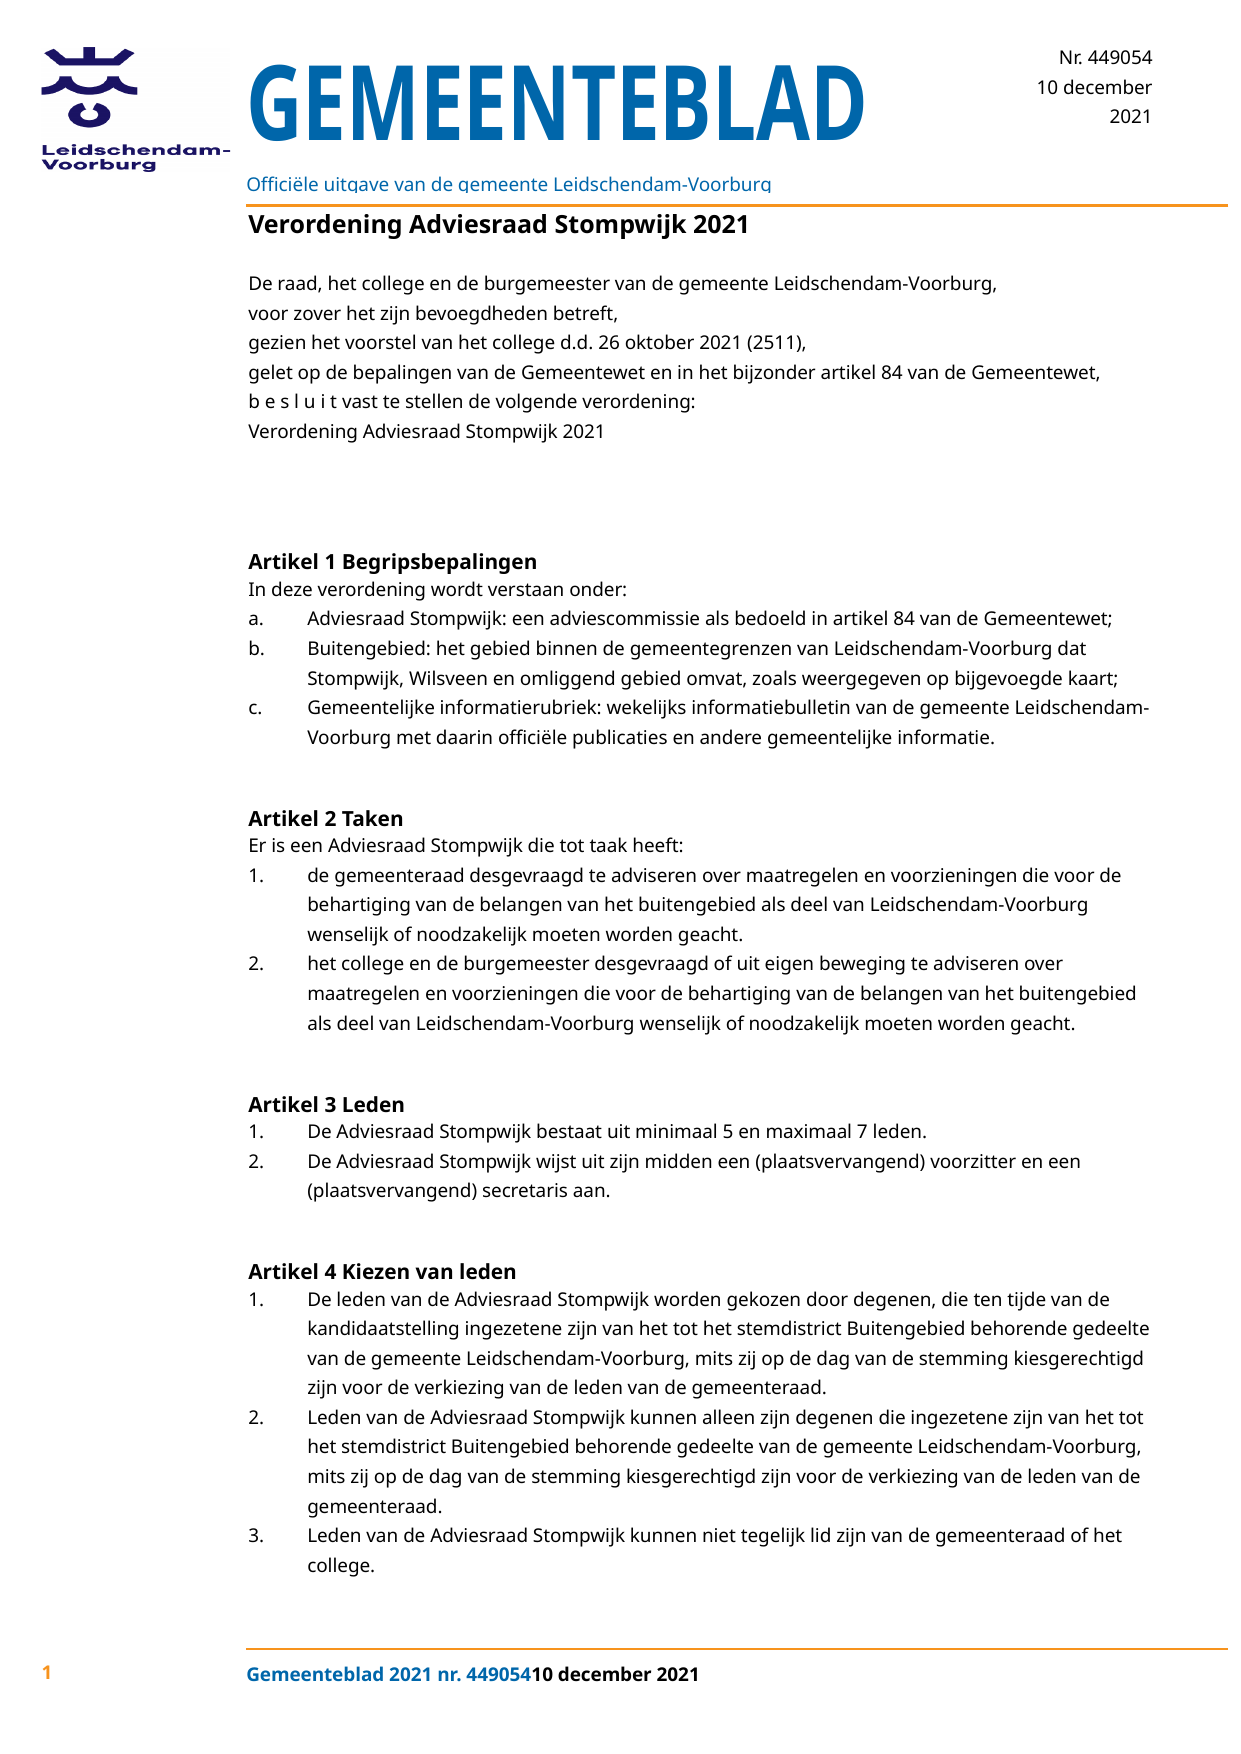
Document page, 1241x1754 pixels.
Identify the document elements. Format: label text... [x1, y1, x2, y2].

list De Adviesraad Stompwijk wijst uit zijn midden een (plaatsvervangend) voorzitter en een (plaatsvervangend) secretaris aan. [248, 1148, 1152, 1203]
text Artikel 1 Begripsbepalingen [248, 547, 1152, 576]
list Leden van de Adviesraad Stompwijk kunnen niet tegelijk lid zijn van de gemeenteraad of het college. [248, 1522, 1152, 1578]
list Adviesraad Stompwijk: een adviescommissie als bedoeld in artikel 84 van de Gemeentewet; [248, 606, 1152, 631]
text voor zover het zijn bevoegdheden betreft, [248, 300, 1152, 326]
list de gemeenteraad desgevraagd te adviseren over maatregelen en voorzieningen die voor de behartiging van de belangen van het buitengebied als deel van Leidschendam-Voorburg wenselijk of noodzakelijk moeten worden geacht. [248, 862, 1152, 947]
list De leden van de Adviesraad Stompwijk worden gekozen door degenen, die ten tijde van de kandidaatstelling ingezetene zijn van het tot het stemdistrict Buitengebied behorende gedeelte van de gemeente Leidschendam-Voorburg, mits zij op de dag van de stemming kiesgerechtigd zijn voor de verkiezing van de leden van de gemeenteraad. [248, 1286, 1152, 1400]
list Leden van de Adviesraad Stompwijk kunnen alleen zijn degenen die ingezetene zijn van het tot het stemdistrict Buitengebied behorende gedeelte van de gemeente Leidschendam-Voorburg, mits zij op de dag van de stemming kiesgerechtigd zijn voor de verkiezing van de leden van de gemeenteraad. [248, 1404, 1152, 1519]
text Er is een Adviesraad Stompwijk die tot taak heeft: [248, 832, 1152, 858]
list Gemeentelijke informatierubriek: wekelijks informatiebulletin van de gemeente Leidschendam-Voorburg met daarin officiële publicaties en andere gemeentelijke informatie. [248, 694, 1152, 749]
text Verordening Adviesraad Stompwijk 2021 [248, 418, 1152, 444]
text Artikel 3 Leden [248, 1090, 1152, 1118]
list De Adviesraad Stompwijk bestaat uit minimaal 5 en maximaal 7 leden. [248, 1118, 1152, 1144]
text Verordening Adviesraad Stompwijk 2021 [248, 207, 1152, 241]
text In deze verordening wordt verstaan onder: [248, 576, 1152, 602]
text Artikel 2 Taken [248, 804, 1152, 832]
text gelet op de bepalingen van de Gemeentewet en in het bijzonder artikel 84 van de Gemeentewet, [248, 359, 1152, 385]
list Buitengebied: het gebied binnen de gemeentegrenzen van Leidschendam-Voorburg dat Stompwijk, Wilsveen en omliggend gebied omvat, zoals weergegeven op bijgevoegde kaart; [248, 635, 1152, 690]
text b e s l u i t vast te stellen de volgende verordening: [248, 389, 1152, 414]
text gezien het voorstel van het college d.d. 26 oktober 2021 (2511), [248, 329, 1152, 355]
text De raad, het college en de burgemeester van de gemeente Leidschendam-Voorburg, [248, 270, 1152, 296]
text Artikel 4 Kiezen van leden [248, 1257, 1152, 1286]
list het college en de burgemeester desgevraagd of uit eigen beweging te adviseren over maatregelen en voorzieningen die voor de behartiging van de belangen van het buitengebied als deel van Leidschendam-Voorburg wenselijk of noodzakelijk moeten worden geacht. [248, 951, 1152, 1036]
picture [41, 47, 231, 172]
